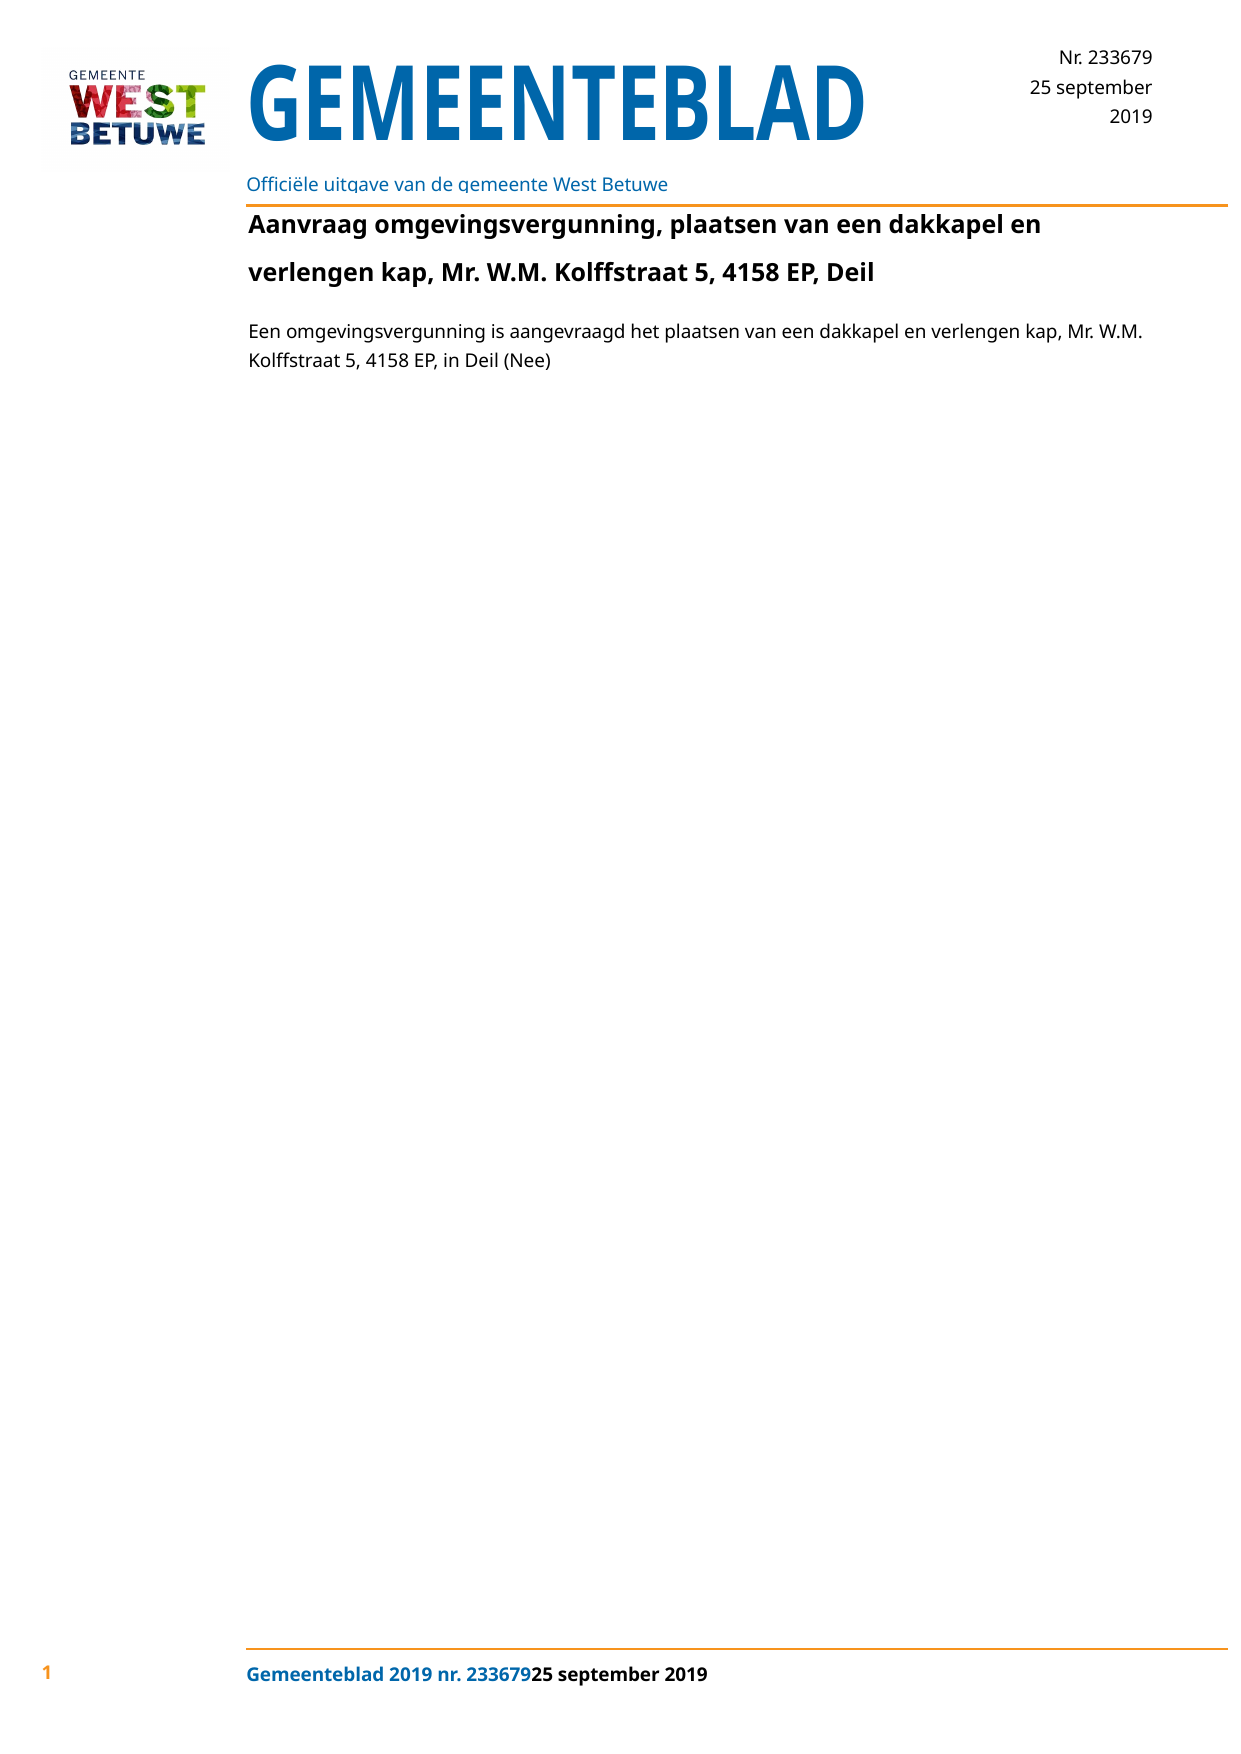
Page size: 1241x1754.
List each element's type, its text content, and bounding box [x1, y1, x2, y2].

text Een omgevingsvergunning is aangevraagd het plaatsen van een dakkapel en verlengen kap, Mr. W.M. Kolffstraat 5, 4158 EP, in Deil (Nee) [248, 318, 1152, 373]
picture [41, 47, 231, 172]
text Aanvraag omgevingsvergunning, plaatsen van een dakkapel en verlengen kap, Mr. W.M. Kolffstraat 5, 4158 EP, Deil [248, 207, 1152, 288]
